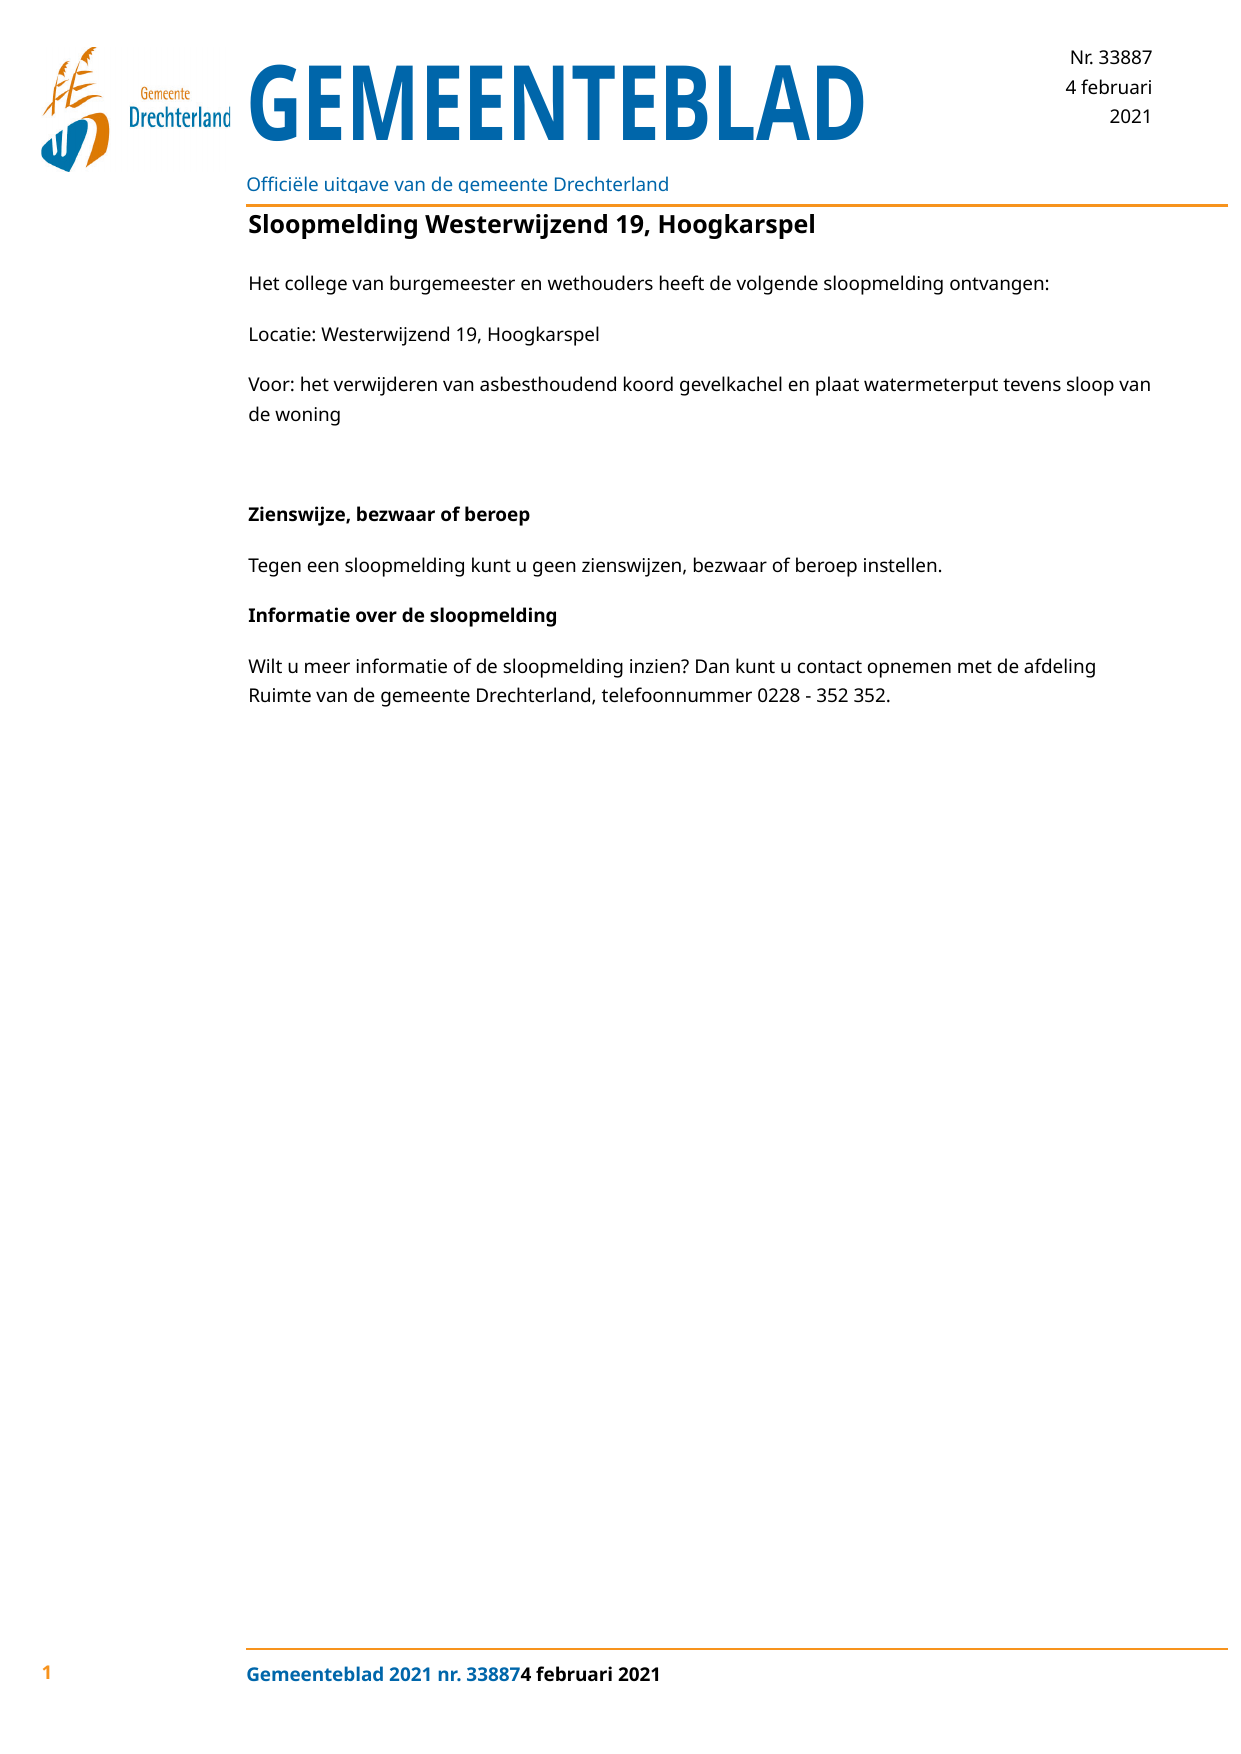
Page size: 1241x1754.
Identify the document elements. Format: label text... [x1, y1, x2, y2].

text Het college van burgemeester en wethouders heeft de volgende sloopmelding ontvangen: [248, 270, 1152, 296]
text Tegen een sloopmelding kunt u geen zienswijzen, bezwaar of beroep instellen. [248, 552, 1152, 578]
text Voor: het verwijderen van asbesthoudend koord gevelkachel en plaat watermeterput tevens sloop van de woning [248, 371, 1152, 426]
text Locatie: Westerwijzend 19, Hoogkarspel [248, 321, 1152, 346]
text Informatie over de sloopmelding [248, 602, 1152, 628]
text Zienswijze, bezwaar of beroep [248, 502, 1152, 527]
picture [41, 47, 231, 172]
text Sloopmelding Westerwijzend 19, Hoogkarspel [248, 207, 1152, 241]
picture [41, 158, 64, 172]
picture [226, 115, 231, 124]
text Wilt u meer informatie of de sloopmelding inzien? Dan kunt u contact opnemen met de afdeling Ruimte van de gemeente Drechterland, telefoonnummer 0228 - 352 352. [248, 653, 1152, 708]
